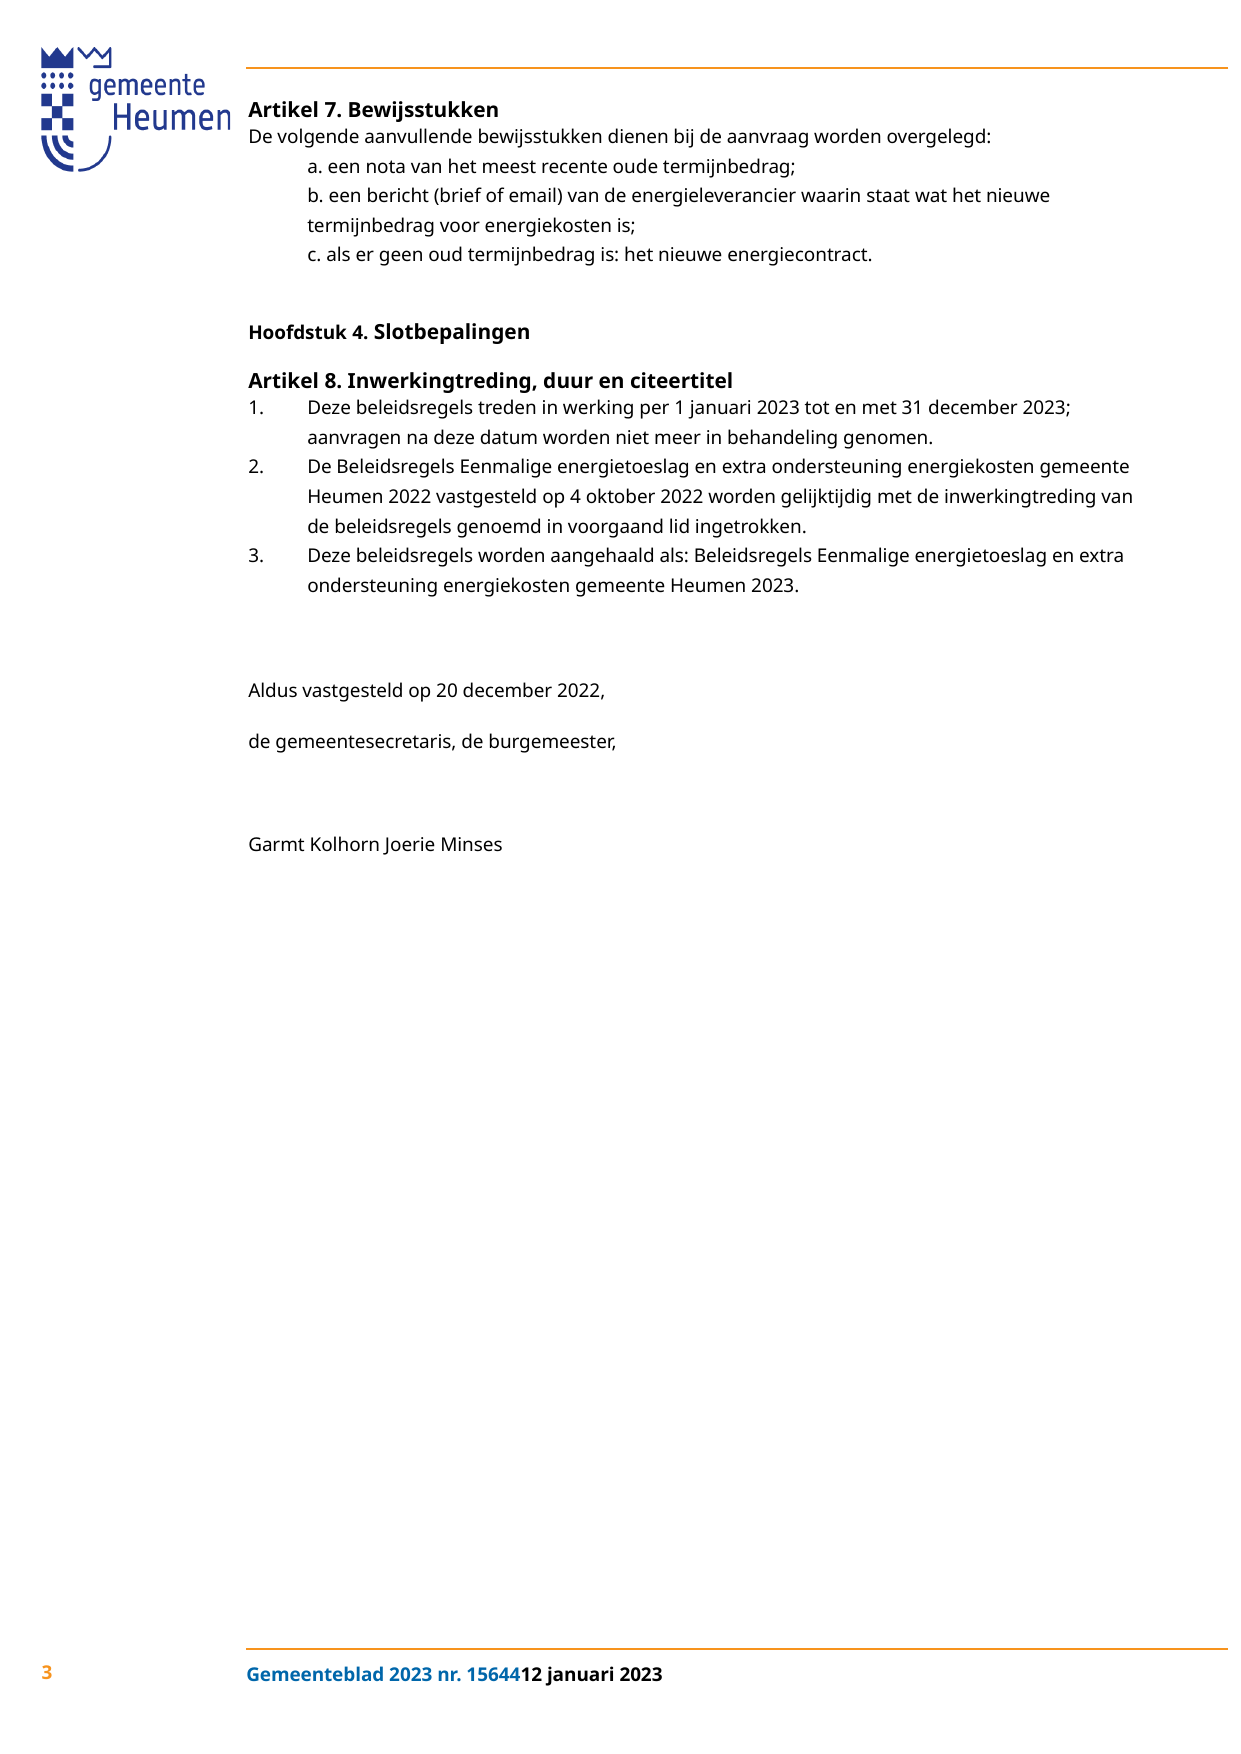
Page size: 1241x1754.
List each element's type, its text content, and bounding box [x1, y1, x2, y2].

text Aldus vastgesteld op 20 december 2022, [248, 677, 1152, 702]
text Artikel 8. Inwerkingtreding, duur en citeertitel [248, 366, 1152, 394]
text Hoofdstuk 4. Slotbepalingen [248, 317, 1152, 345]
list De Beleidsregels Eenmalige energietoeslag en extra ondersteuning energiekosten gemeente Heumen 2022 vastgesteld op 4 oktober 2022 worden gelijktijdig met de inwerkingtreding van de beleidsregels genoemd in voorgaand lid ingetrokken. [248, 454, 1152, 538]
text Garmt Kolhorn Joerie Minses [248, 831, 1152, 857]
list b. een bericht (brief of email) van de energieleverancier waarin staat wat het nieuwe termijnbedrag voor energiekosten is; [248, 182, 1152, 238]
picture [41, 47, 231, 172]
text De volgende aanvullende bewijsstukken dienen bij de aanvraag worden overgelegd: [248, 123, 1152, 149]
list Deze beleidsregels worden aangehaald als: Beleidsregels Eenmalige energietoeslag en extra ondersteuning energiekosten gemeente Heumen 2023. [248, 542, 1152, 598]
list a. een nota van het meest recente oude termijnbedrag; [248, 153, 1152, 178]
text de gemeentesecretaris, de burgemeester, [248, 728, 1152, 754]
text Artikel 7. Bewijsstukken [248, 95, 1152, 123]
list Deze beleidsregels treden in werking per 1 januari 2023 tot en met 31 december 2023; aanvragen na deze datum worden niet meer in behandeling genomen. [248, 394, 1152, 450]
list c. als er geen oud termijnbedrag is: het nieuwe energiecontract. [248, 242, 1152, 267]
